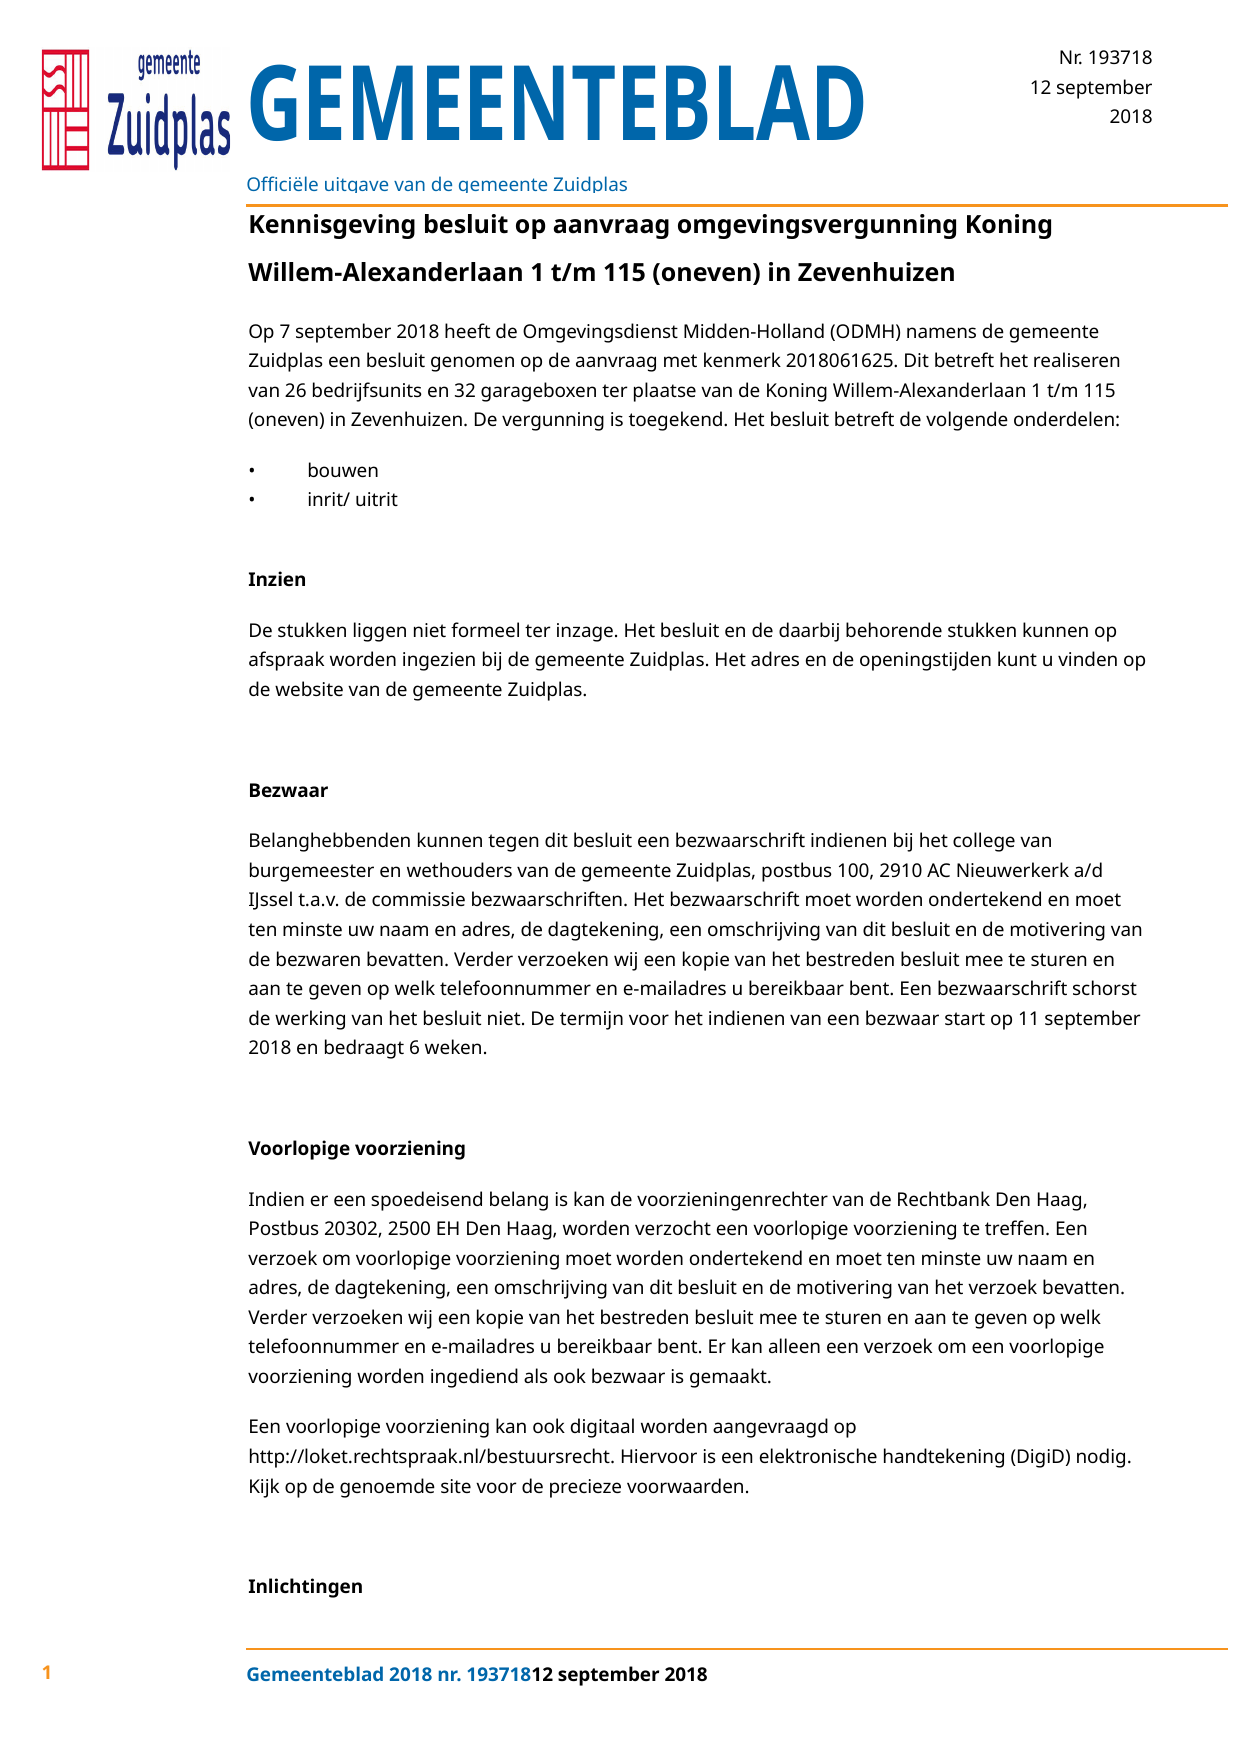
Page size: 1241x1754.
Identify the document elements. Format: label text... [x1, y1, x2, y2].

text Kennisgeving besluit op aanvraag omgevingsvergunning Koning Willem-Alexanderlaan 1 t/m 115 (oneven) in Zevenhuizen [248, 207, 1152, 288]
list inrit/ uitrit [248, 487, 1152, 512]
text Inzien [248, 567, 1152, 592]
text Indien er een spoedeisend belang is kan de voorzieningenrechter van de Rechtbank Den Haag, Postbus 20302, 2500 EH Den Haag, worden verzocht een voorlopige voorziening te treffen. Een verzoek om voorlopige voorziening moet worden ondertekend en moet ten minste uw naam en adres, de dagtekening, een omschrijving van dit besluit en de motivering van het verzoek bevatten. Verder verzoeken wij een kopie van het bestreden besluit mee te sturen en aan te geven op welk telefoonnummer en e-mailadres u bereikbaar bent. Er kan alleen een verzoek om een voorlopige voorziening worden ingediend als ook bezwaar is gemaakt. [248, 1186, 1152, 1389]
text Bezwaar [248, 777, 1152, 803]
text Op 7 september 2018 heeft de Omgevingsdienst Midden-Holland (ODMH) namens de gemeente Zuidplas een besluit genomen op de aanvraag met kenmerk 2018061625. Dit betreft het realiseren van 26 bedrijfsunits en 32 garageboxen ter plaatse van de Koning Willem-Alexanderlaan 1 t/m 115 (oneven) in Zevenhuizen. De vergunning is toegekend. Het besluit betreft de volgende onderdelen: [248, 318, 1152, 432]
text Voorlopige voorziening [248, 1135, 1152, 1161]
text Een voorlopige voorziening kan ook digitaal worden aangevraagd op http://loket.rechtspraak.nl/bestuursrecht. Hiervoor is een elektronische handtekening (DigiD) nodig. Kijk op de genoemde site voor de precieze voorwaarden. [248, 1414, 1152, 1499]
list bouwen [248, 457, 1152, 483]
text De stukken liggen niet formeel ter inzage. Het besluit en de daarbij behorende stukken kunnen op afspraak worden ingezien bij de gemeente Zuidplas. Het adres en de openingstijden kunt u vinden op de website van de gemeente Zuidplas. [248, 617, 1152, 702]
text Belanghebbenden kunnen tegen dit besluit een bezwaarschrift indienen bij het college van burgemeester en wethouders van de gemeente Zuidplas, postbus 100, 2910 AC Nieuwerkerk a/d IJssel t.a.v. de commissie bezwaarschriften. Het bezwaarschrift moet worden ondertekend en moet ten minste uw naam en adres, de dagtekening, een omschrijving van dit besluit en de motivering van de bezwaren bevatten. Verder verzoeken wij een kopie van het bestreden besluit mee te sturen en aan te geven op welk telefoonnummer en e-mailadres u bereikbaar bent. Een bezwaarschrift schorst de werking van het besluit niet. De termijn voor het indienen van een bezwaar start op 11 september 2018 en bedraagt 6 weken. [248, 827, 1152, 1060]
picture [41, 47, 231, 172]
text Inlichtingen [248, 1574, 1152, 1599]
